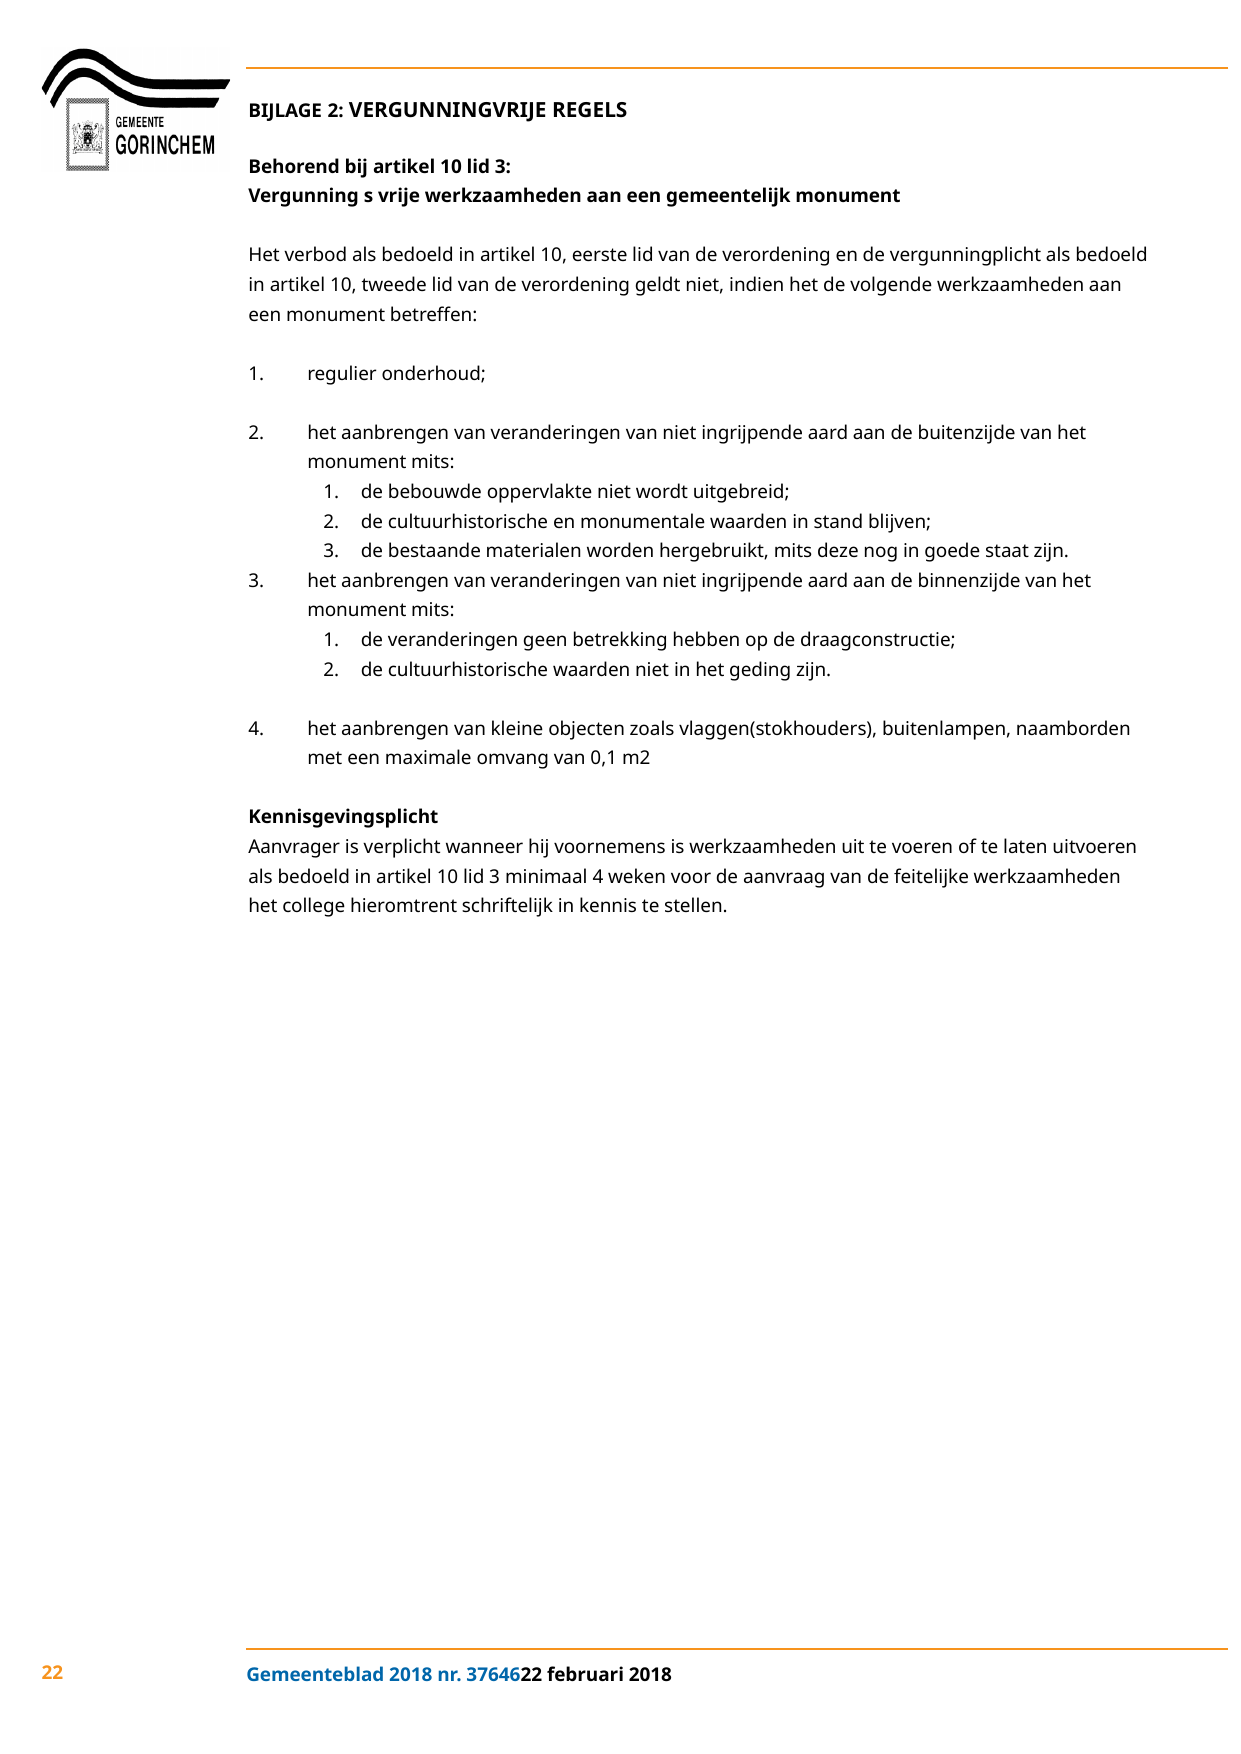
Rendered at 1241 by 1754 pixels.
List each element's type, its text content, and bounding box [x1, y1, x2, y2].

text Behorend bij artikel 10 lid 3: [248, 153, 1152, 179]
list de bebouwde oppervlakte niet wordt uitgebreid; [323, 478, 1152, 504]
list regulier onderhoud; [248, 360, 1152, 386]
list het aanbrengen van veranderingen van niet ingrijpende aard aan de binnenzijde van het monument mits: [248, 567, 1152, 622]
text Kennisgevingsplicht [248, 804, 1152, 829]
list het aanbrengen van veranderingen van niet ingrijpende aard aan de buitenzijde van het monument mits: [248, 419, 1152, 474]
list de cultuurhistorische en monumentale waarden in stand blijven; [323, 508, 1152, 534]
list de cultuurhistorische waarden niet in het geding zijn. [323, 656, 1152, 682]
picture [41, 47, 231, 172]
list het aanbrengen van kleine objecten zoals vlaggen(stokhouders), buitenlampen, naamborden met een maximale omvang van 0,1 m2 [248, 715, 1152, 770]
list de veranderingen geen betrekking hebben op de draagconstructie; [323, 626, 1152, 652]
list de bestaande materialen worden hergebruikt, mits deze nog in goede staat zijn. [323, 537, 1152, 563]
text Aanvrager is verplicht wanneer hij voornemens is werkzaamheden uit te voeren of te laten uitvoeren als bedoeld in artikel 10 lid 3 minimaal 4 weken voor de aanvraag van de feitelijke werkzaamheden het college hieromtrent schriftelijk in kennis te stellen. [248, 833, 1152, 918]
text Vergunning s vrije werkzaamheden aan een gemeentelijk monument [248, 182, 1152, 208]
text BIJLAGE 2: VERGUNNINGVRIJE REGELS [248, 95, 1152, 123]
text Het verbod als bedoeld in artikel 10, eerste lid van de verordening en de vergunningplicht als bedoeld in artikel 10, tweede lid van de verordening geldt niet, indien het de volgende werkzaamheden aan een monument betreffen: [248, 242, 1152, 327]
